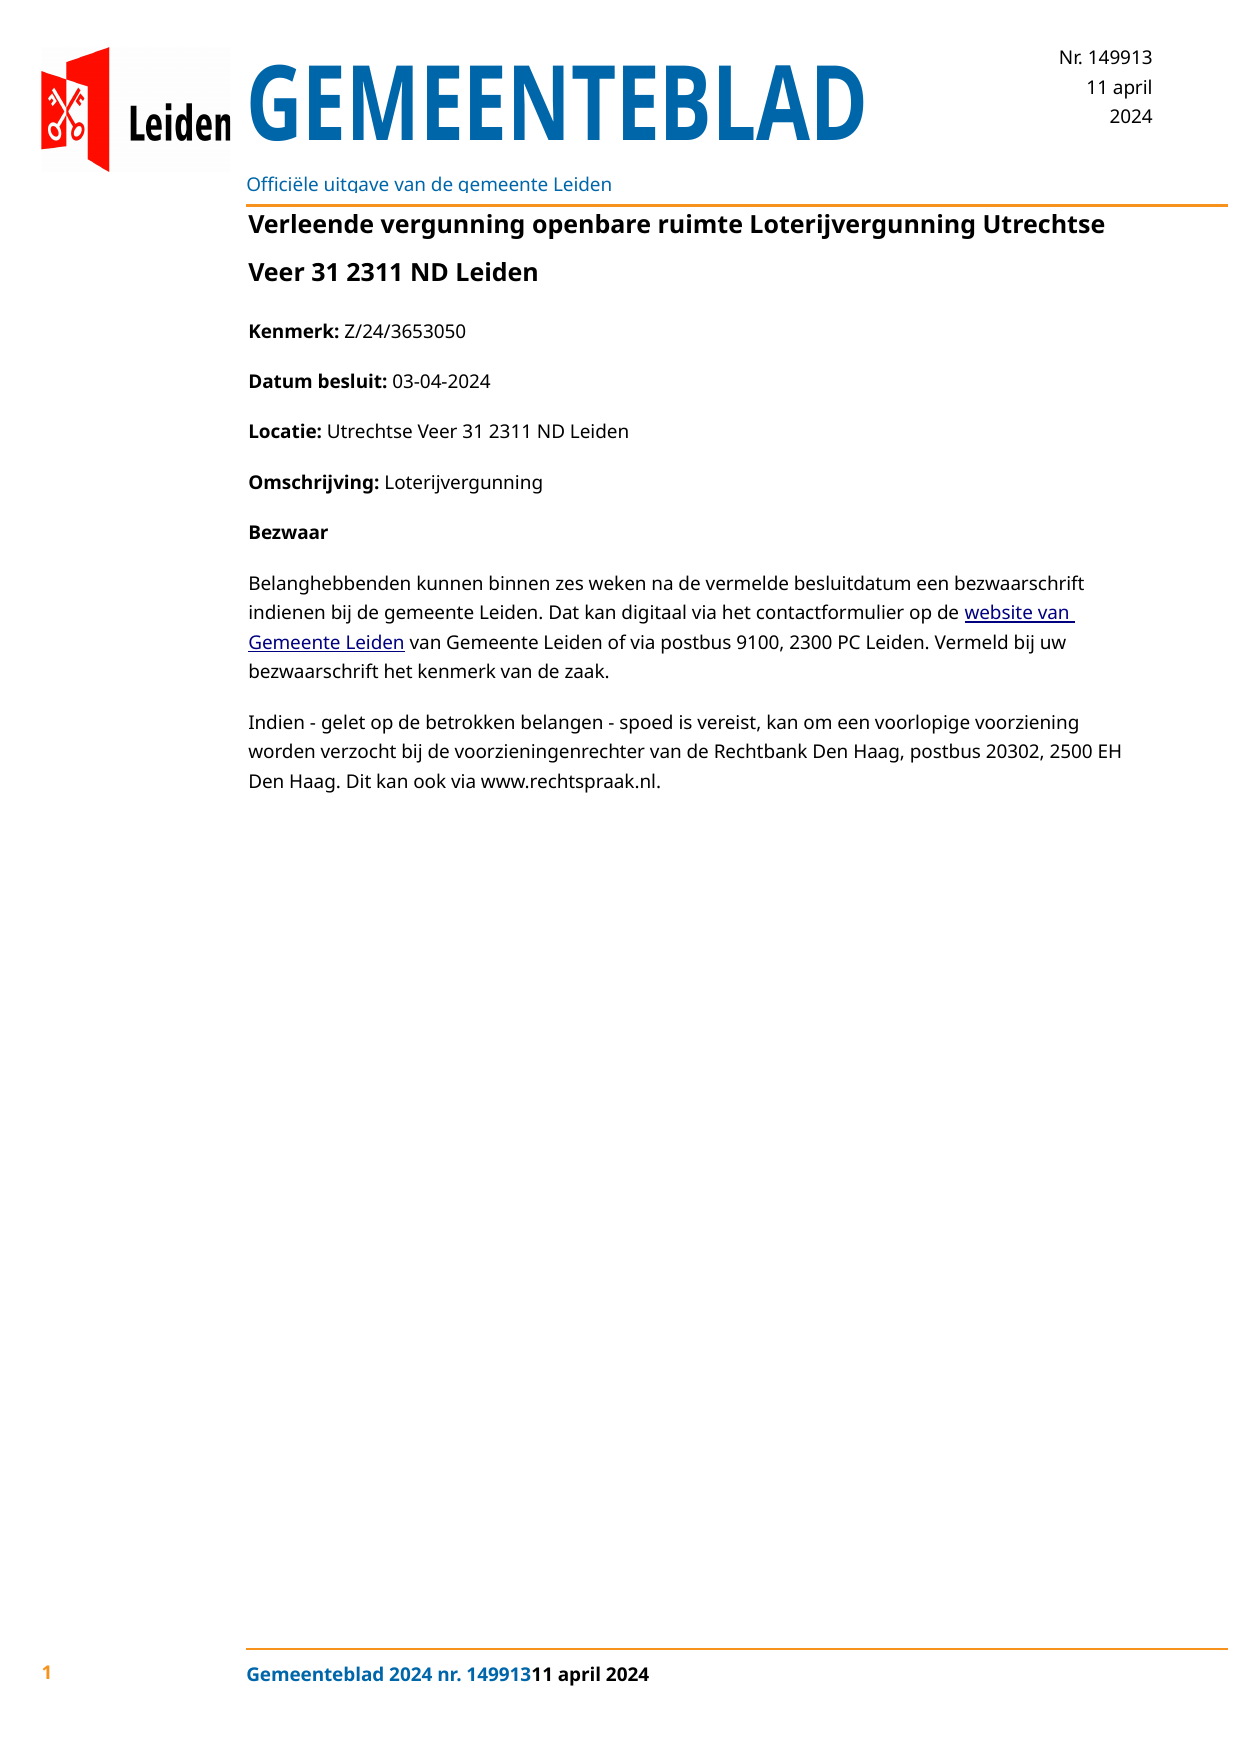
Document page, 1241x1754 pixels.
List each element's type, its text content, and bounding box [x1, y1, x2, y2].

text Verleende vergunning openbare ruimte Loterijvergunning Utrechtse Veer 31 2311 ND Leiden [248, 207, 1152, 288]
text Kenmerk: Z/24/3653050 [248, 318, 1152, 344]
text Bezwaar [248, 519, 1152, 545]
text Indien - gelet op de betrokken belangen - spoed is vereist, kan om een voorlopige voorziening worden verzocht bij de voorzieningenrechter van de Rechtbank Den Haag, postbus 20302, 2500 EH Den Haag. Dit kan ook via www.rechtspraak.nl. [248, 709, 1152, 794]
text Locatie: Utrechtse Veer 31 2311 ND Leiden [248, 419, 1152, 444]
picture [41, 47, 231, 172]
text Omschrijving: Loterijvergunning [248, 469, 1152, 495]
text Datum besluit: 03-04-2024 [248, 368, 1152, 394]
text Belanghebbenden kunnen binnen zes weken na de vermelde besluitdatum een bezwaarschrift indienen bij de gemeente Leiden. Dat kan digitaal via het contactformulier op de website van Gemeente Leiden van Gemeente Leiden of via postbus 9100, 2300 PC Leiden. Vermeld bij uw bezwaarschrift het kenmerk van de zaak. [248, 570, 1152, 684]
